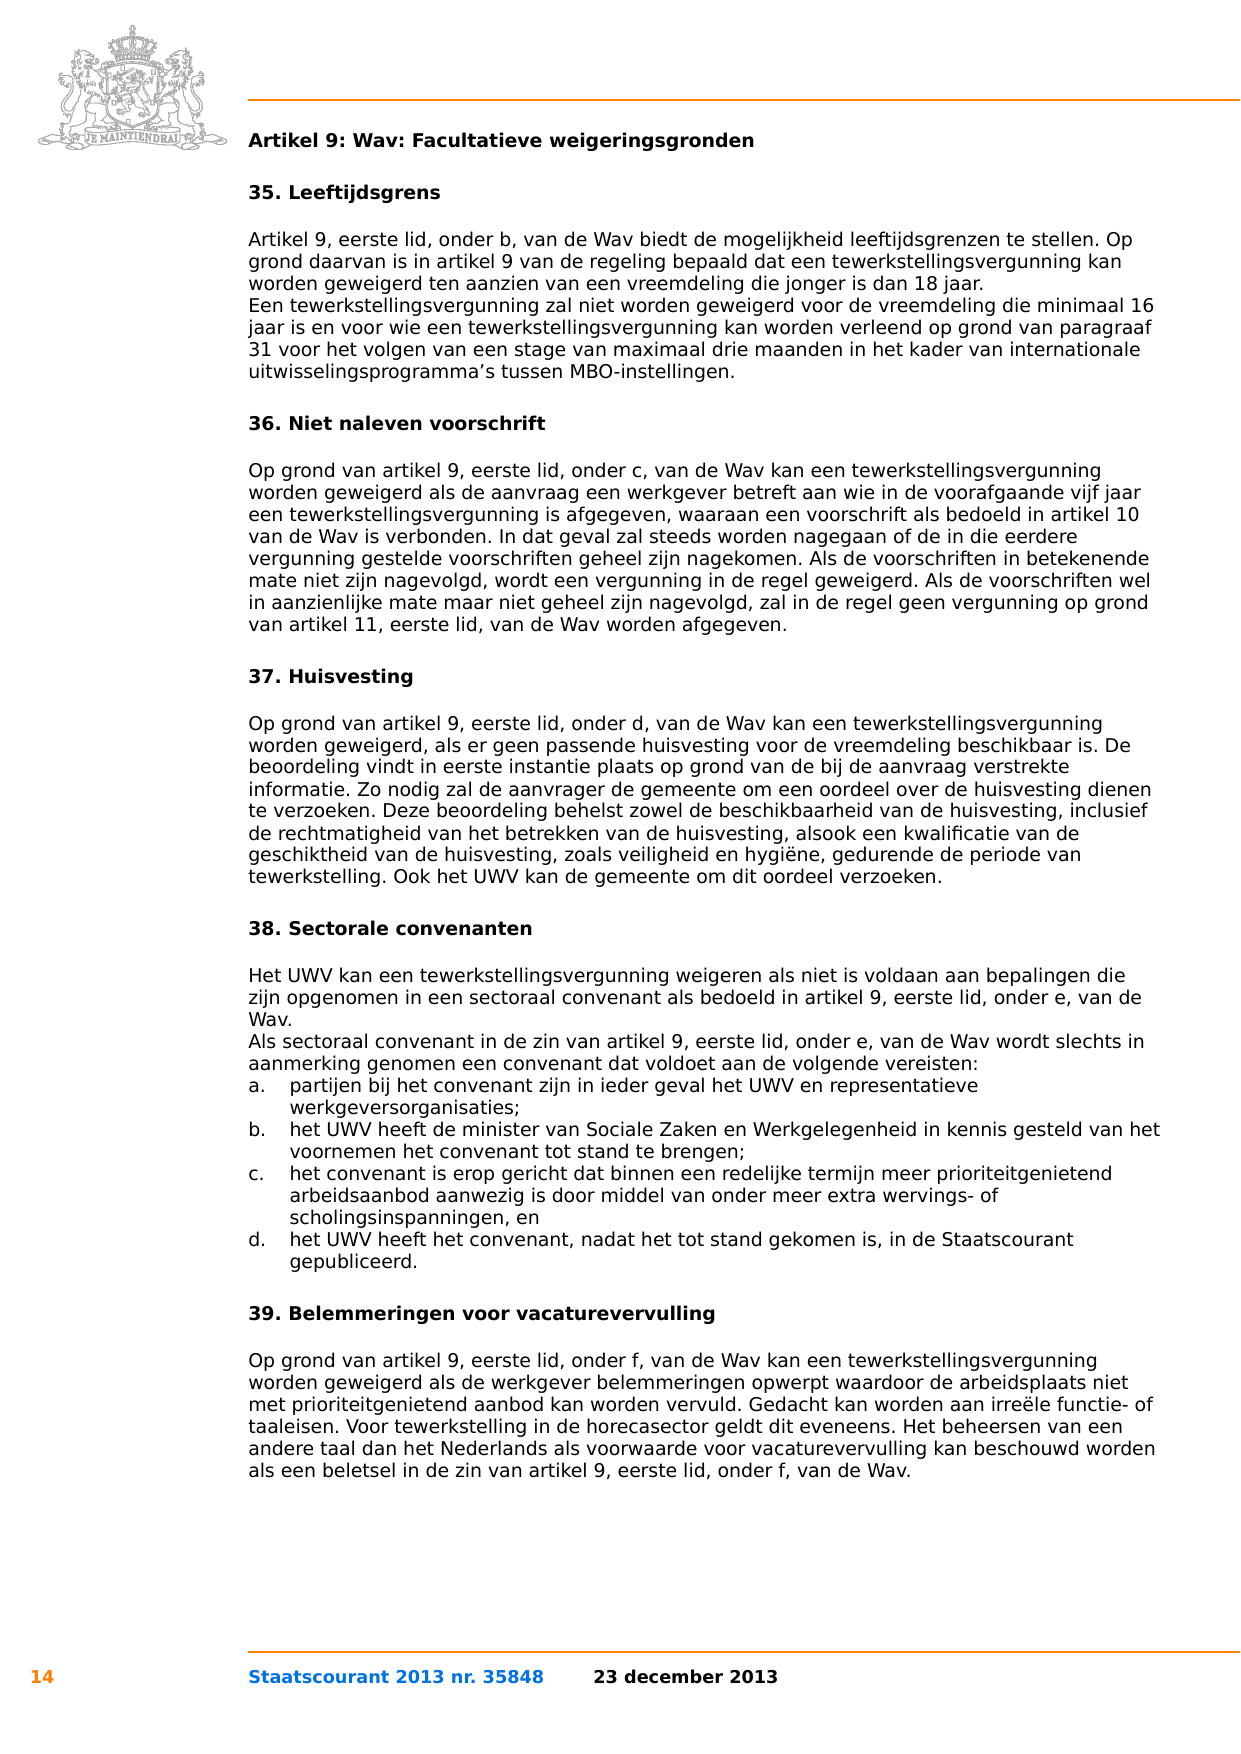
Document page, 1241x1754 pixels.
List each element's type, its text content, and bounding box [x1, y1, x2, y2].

text Artikel 9: Wav: Facultatieve weigeringsgronden [248, 130, 1163, 152]
text d. het UWV heeft het convenant, nadat het tot stand gekomen is, in de Staatscourant gepubliceerd. [248, 1229, 1163, 1273]
text b. het UWV heeft de minister van Sociale Zaken en Werkgelegenheid in kennis gesteld van het voornemen het convenant tot stand te brengen; [248, 1119, 1163, 1163]
subtitle 36. Niet naleven voorschrift [248, 413, 1163, 435]
subtitle 37. Huisvesting [248, 666, 1163, 687]
text Op grond van artikel 9, eerste lid, onder f, van de Wav kan een tewerkstellingsvergunning worden geweigerd als de werkgever belemmeringen opwerpt waardoor de arbeidsplaats niet met prioriteitgenietend aanbod kan worden vervuld. Gedacht kan worden aan irreële functie- of taaleisen. Voor tewerkstelling in de horecasector geldt dit eveneens. Het beheersen van een andere taal dan het Nederlands als voorwaarde voor vacaturevervulling kan beschouwd worden als een beletsel in de zin van artikel 9, eerste lid, onder f, van de Wav. [248, 1350, 1163, 1482]
picture [38, 25, 227, 150]
text Een tewerkstellingsvergunning zal niet worden geweigerd voor de vreemdeling die minimaal 16 jaar is en voor wie een tewerkstellingsvergunning kan worden verleend op grond van paragraaf 31 voor het volgen van een stage van maximaal drie maanden in het kader van internationale uitwisselingsprogramma’s tussen MBO-instellingen. [248, 295, 1163, 383]
text Op grond van artikel 9, eerste lid, onder c, van de Wav kan een tewerkstellingsvergunning worden geweigerd als de aanvraag een werkgever betreft aan wie in de voorafgaande vijf jaar een tewerkstellingsvergunning is afgegeven, waaraan een voorschrift als bedoeld in artikel 10 van de Wav is verbonden. In dat geval zal steeds worden nagegaan of de in die eerdere vergunning gestelde voorschriften geheel zijn nagekomen. Als de voorschriften in betekenende mate niet zijn nagevolgd, wordt een vergunning in de regel geweigerd. Als de voorschriften wel in aanzienlijke mate maar niet geheel zijn nagevolgd, zal in de regel geen vergunning op grond van artikel 11, eerste lid, van de Wav worden afgegeven. [248, 460, 1163, 636]
subtitle 38. Sectorale convenanten [248, 918, 1163, 940]
text c. het convenant is erop gericht dat binnen een redelijke termijn meer prioriteitgenietend arbeidsaanbod aanwezig is door middel van onder meer extra wervings- of scholingsinspanningen, en [248, 1163, 1163, 1229]
text Als sectoraal convenant in de zin van artikel 9, eerste lid, onder e, van de Wav wordt slechts in aanmerking genomen een convenant dat voldoet aan de volgende vereisten: [248, 1031, 1163, 1075]
text a. partijen bij het convenant zijn in ieder geval het UWV en representatieve werkgeversorganisaties; [248, 1075, 1163, 1119]
subtitle 39. Belemmeringen voor vacaturevervulling [248, 1303, 1163, 1325]
text Op grond van artikel 9, eerste lid, onder d, van de Wav kan een tewerkstellingsvergunning worden geweigerd, als er geen passende huisvesting voor de vreemdeling beschikbaar is. De beoordeling vindt in eerste instantie plaats op grond van de bij de aanvraag verstrekte informatie. Zo nodig zal de aanvrager de gemeente om een oordeel over de huisvesting dienen te verzoeken. Deze beoordeling behelst zowel de beschikbaarheid van de huisvesting, inclusief de rechtmatigheid van het betrekken van de huisvesting, alsook een kwalificatie van de geschiktheid van de huisvesting, zoals veiligheid en hygiëne, gedurende de periode van tewerkstelling. Ook het UWV kan de gemeente om dit oordeel verzoeken. [248, 712, 1163, 888]
text Artikel 9, eerste lid, onder b, van de Wav biedt de mogelijkheid leeftijdsgrenzen te stellen. Op grond daarvan is in artikel 9 van de regeling bepaald dat een tewerkstellingsvergunning kan worden geweigerd ten aanzien van een vreemdeling die jonger is dan 18 jaar. [248, 229, 1163, 295]
subtitle 35. Leeftijdsgrens [248, 182, 1163, 204]
text Het UWV kan een tewerkstellingsvergunning weigeren als niet is voldaan aan bepalingen die zijn opgenomen in een sectoraal convenant als bedoeld in artikel 9, eerste lid, onder e, van de Wav. [248, 965, 1163, 1031]
